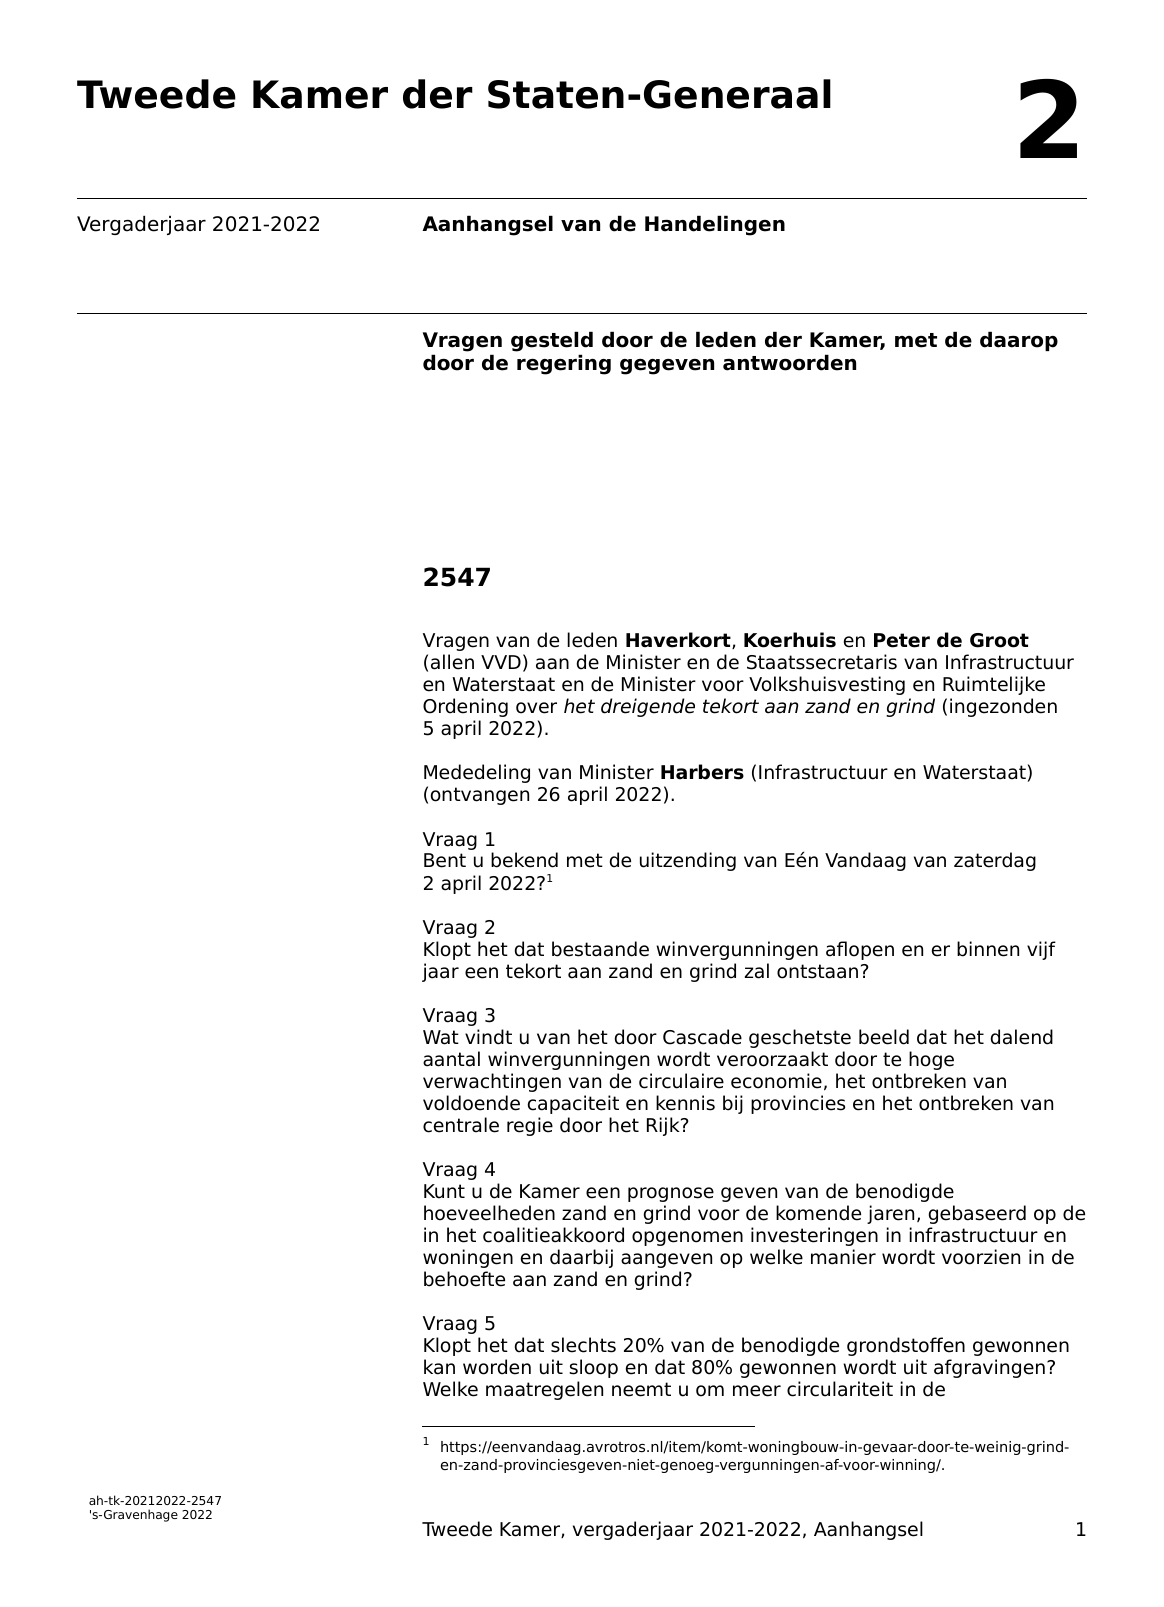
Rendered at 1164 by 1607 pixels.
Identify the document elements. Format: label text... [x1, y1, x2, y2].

text Vraag 2 [422, 917, 1087, 938]
text Mededeling van Minister Harbers (Infrastructuur en Waterstaat) (ontvangen 26 april 2022). [422, 762, 1087, 806]
text 's-Gravenhage 2022 [88, 1508, 323, 1522]
text Vraag 3 [422, 1005, 1087, 1027]
text https://eenvandaag.avrotros.nl/item/komt-woningbouw-in-gevaar-door-te-weinig-grind-en-zand-provinciesgeven-niet-genoeg-vergunningen-af-voor-winning/. [422, 1435, 1087, 1474]
table_cell Vragen gesteld door de leden der Kamer, met de daarop door de regering gegeven antwoorden [422, 314, 1087, 375]
table_header Tweede Kamer der Staten-Generaal [77, 59, 886, 198]
text Klopt het dat slechts 20% van de benodigde grondstoffen gewonnen kan worden uit sloop en dat 80% gewonnen wordt uit afgravingen? Welke maatregelen neemt u om meer circulariteit in de [422, 1335, 1087, 1401]
text 2547 [422, 563, 1087, 592]
text Kunt u de Kamer een prognose geven van de benodigde hoeveelheden zand en grind voor de komende jaren, gebaseerd op de in het coalitieakkoord opgenomen investeringen in infrastructuur en woningen en daarbij aangeven op welke manier wordt voorzien in de behoefte aan zand en grind? [422, 1181, 1087, 1291]
text Bent u bekend met de uitzending van Eén Vandaag van zaterdag 2 april 2022? [422, 850, 1087, 894]
text Vragen van de leden Haverkort, Koerhuis en Peter de Groot (allen VVD) aan de Minister en de Staatssecretaris van Infrastructuur en Waterstaat en de Minister voor Volkshuisvesting en Ruimtelijke Ordening over het dreigende tekort aan zand en grind (ingezonden 5 april 2022). [422, 630, 1087, 740]
text Vraag 5 [422, 1313, 1087, 1335]
text Wat vindt u van het door Cascade geschetste beeld dat het dalend aantal winvergunningen wordt veroorzaakt door te hoge verwachtingen van de circulaire economie, het ontbreken van voldoende capaciteit en kennis bij provincies en het ontbreken van centrale regie door het Rijk? [422, 1027, 1087, 1137]
text Vraag 4 [422, 1159, 1087, 1181]
table_cell Vergaderjaar 2021-2022 [77, 199, 422, 313]
text Klopt het dat bestaande winvergunningen aflopen en er binnen vijf jaar een tekort aan zand en grind zal ontstaan? [422, 938, 1087, 982]
table_cell [77, 314, 422, 375]
table_cell Aanhangsel van de Handelingen [422, 199, 1087, 313]
text Vraag 1 [422, 828, 1087, 850]
table_header 2 [886, 59, 1087, 198]
text ah-tk-20212022-2547 [88, 1494, 323, 1508]
